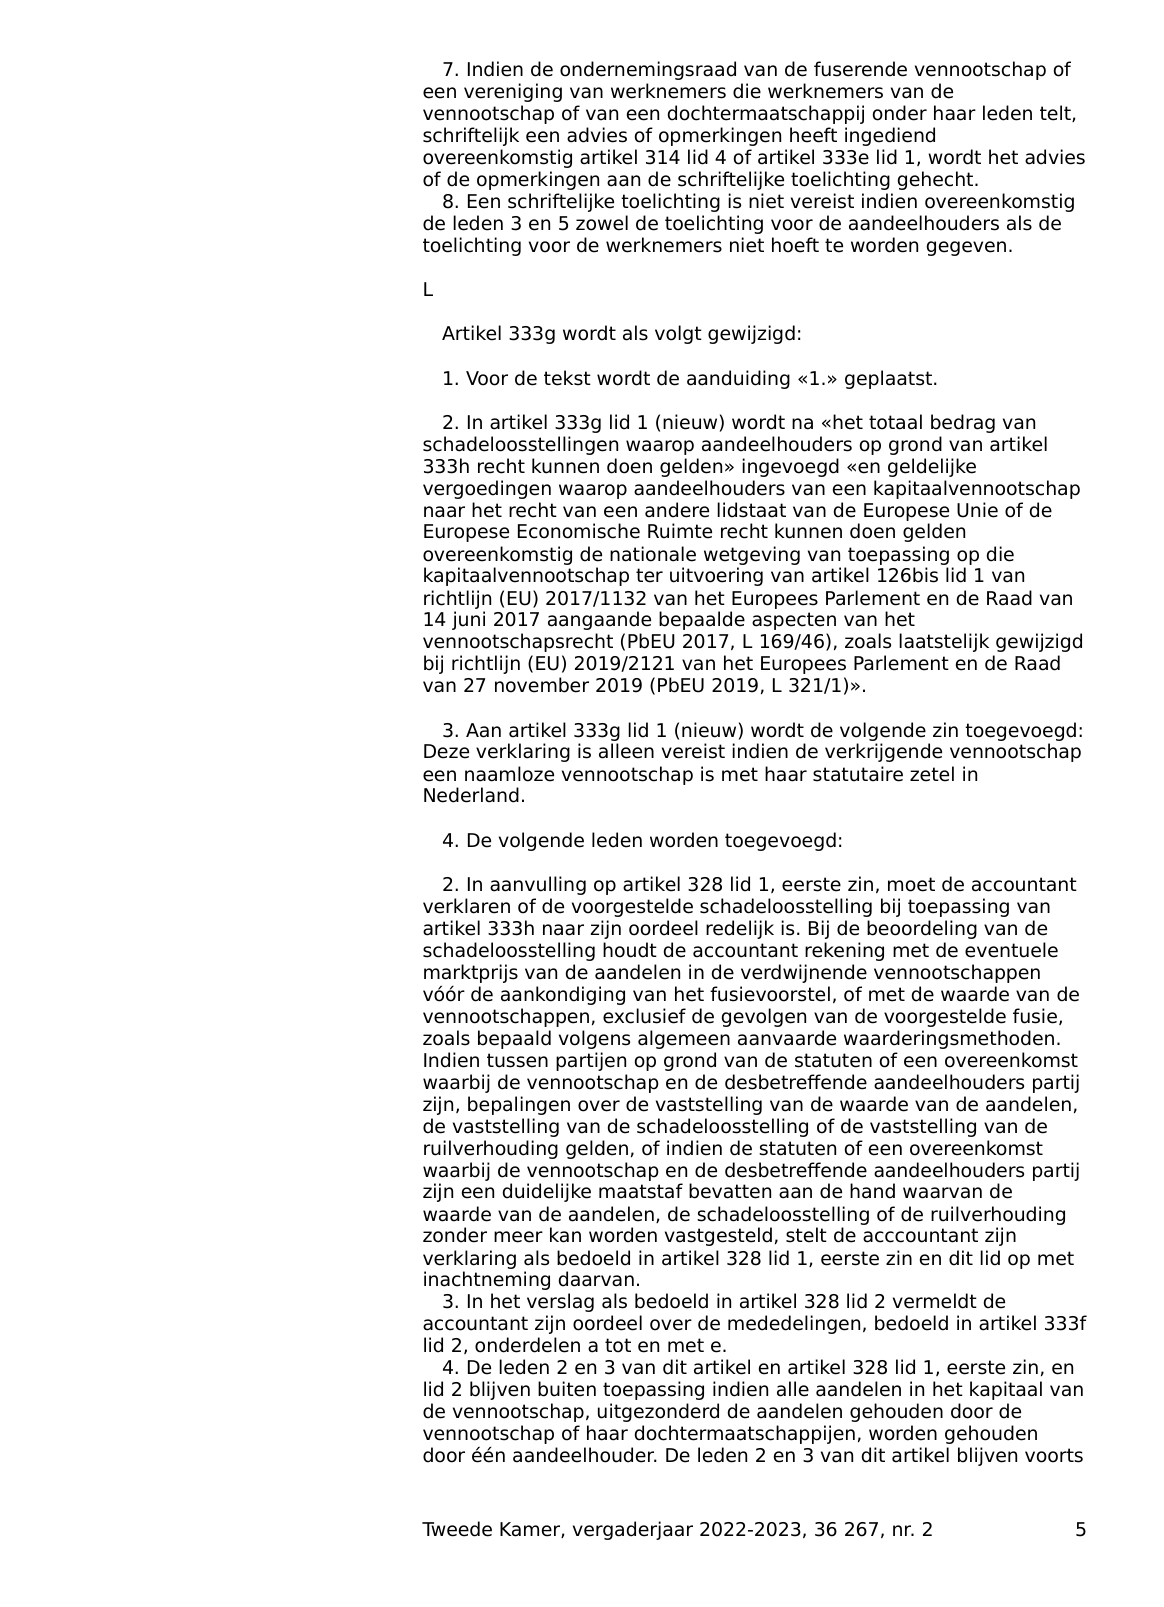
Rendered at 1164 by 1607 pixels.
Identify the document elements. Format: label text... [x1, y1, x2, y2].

text 2. In aanvulling op artikel 328 lid 1, eerste zin, moet de accountant verklaren of de voorgestelde schadeloosstelling bij toepassing van artikel 333h naar zijn oordeel redelijk is. Bij de beoordeling van de schadeloosstelling houdt de accountant rekening met de eventuele marktprijs van de aandelen in de verdwijnende vennootschappen vóór de aankondiging van het fusievoorstel, of met de waarde van de vennootschappen, exclusief de gevolgen van de voorgestelde fusie, zoals bepaald volgens algemeen aanvaarde waarderingsmethoden. Indien tussen partijen op grond van de statuten of een overeenkomst waarbij de vennootschap en de desbetreffende aandeelhouders partij zijn, bepalingen over de vaststelling van de waarde van de aandelen, de vaststelling van de schadeloosstelling of de vaststelling van de ruilverhouding gelden, of indien de statuten of een overeenkomst waarbij de vennootschap en de desbetreffende aandeelhouders partij zijn een duidelijke maatstaf bevatten aan de hand waarvan de waarde van de aandelen, de schadeloosstelling of de ruilverhouding zonder meer kan worden vastgesteld, stelt de acccountant zijn verklaring als bedoeld in artikel 328 lid 1, eerste zin en dit lid op met inachtneming daarvan. [422, 874, 1087, 1291]
text 2. In artikel 333g lid 1 (nieuw) wordt na «het totaal bedrag van schadeloosstellingen waarop aandeelhouders op grond van artikel 333h recht kunnen doen gelden» ingevoegd «en geldelijke vergoedingen waarop aandeelhouders van een kapitaalvennootschap naar het recht van een andere lidstaat van de Europese Unie of de Europese Economische Ruimte recht kunnen doen gelden overeenkomstig de nationale wetgeving van toepassing op die kapitaalvennootschap ter uitvoering van artikel 126bis lid 1 van richtlijn (EU) 2017/1132 van het Europees Parlement en de Raad van 14 juni 2017 aangaande bepaalde aspecten van het vennootschapsrecht (PbEU 2017, L 169/46), zoals laatstelijk gewijzigd bij richtlijn (EU) 2019/2121 van het Europees Parlement en de Raad van 27 november 2019 (PbEU 2019, L 321/1)». [422, 412, 1087, 697]
text 4. De leden 2 en 3 van dit artikel en artikel 328 lid 1, eerste zin, en lid 2 blijven buiten toepassing indien alle aandelen in het kapitaal van de vennootschap, uitgezonderd de aandelen gehouden door de vennootschap of haar dochtermaatschappijen, worden gehouden door één aandeelhouder. De leden 2 en 3 van dit artikel blijven voorts [422, 1357, 1087, 1467]
text 3. In het verslag als bedoeld in artikel 328 lid 2 vermeldt de accountant zijn oordeel over de mededelingen, bedoeld in artikel 333f lid 2, onderdelen a tot en met e. [422, 1291, 1087, 1357]
text 7. Indien de ondernemingsraad van de fuserende vennootschap of een vereniging van werknemers die werknemers van de vennootschap of van een dochtermaatschappij onder haar leden telt, schriftelijk een advies of opmerkingen heeft ingediend overeenkomstig artikel 314 lid 4 of artikel 333e lid 1, wordt het advies of de opmerkingen aan de schriftelijke toelichting gehecht. [422, 59, 1087, 191]
text 1. Voor de tekst wordt de aanduiding «1.» geplaatst. [422, 367, 1087, 389]
text 8. Een schriftelijke toelichting is niet vereist indien overeenkomstig de leden 3 en 5 zowel de toelichting voor de aandeelhouders als de toelichting voor de werknemers niet hoeft te worden gegeven. [422, 191, 1087, 257]
text 3. Aan artikel 333g lid 1 (nieuw) wordt de volgende zin toegevoegd: Deze verklaring is alleen vereist indien de verkrijgende vennootschap een naamloze vennootschap is met haar statutaire zetel in Nederland. [422, 719, 1087, 807]
text 4. De volgende leden worden toegevoegd: [422, 829, 1087, 852]
text Artikel 333g wordt als volgt gewijzigd: [422, 323, 1087, 345]
text L [422, 279, 1087, 301]
